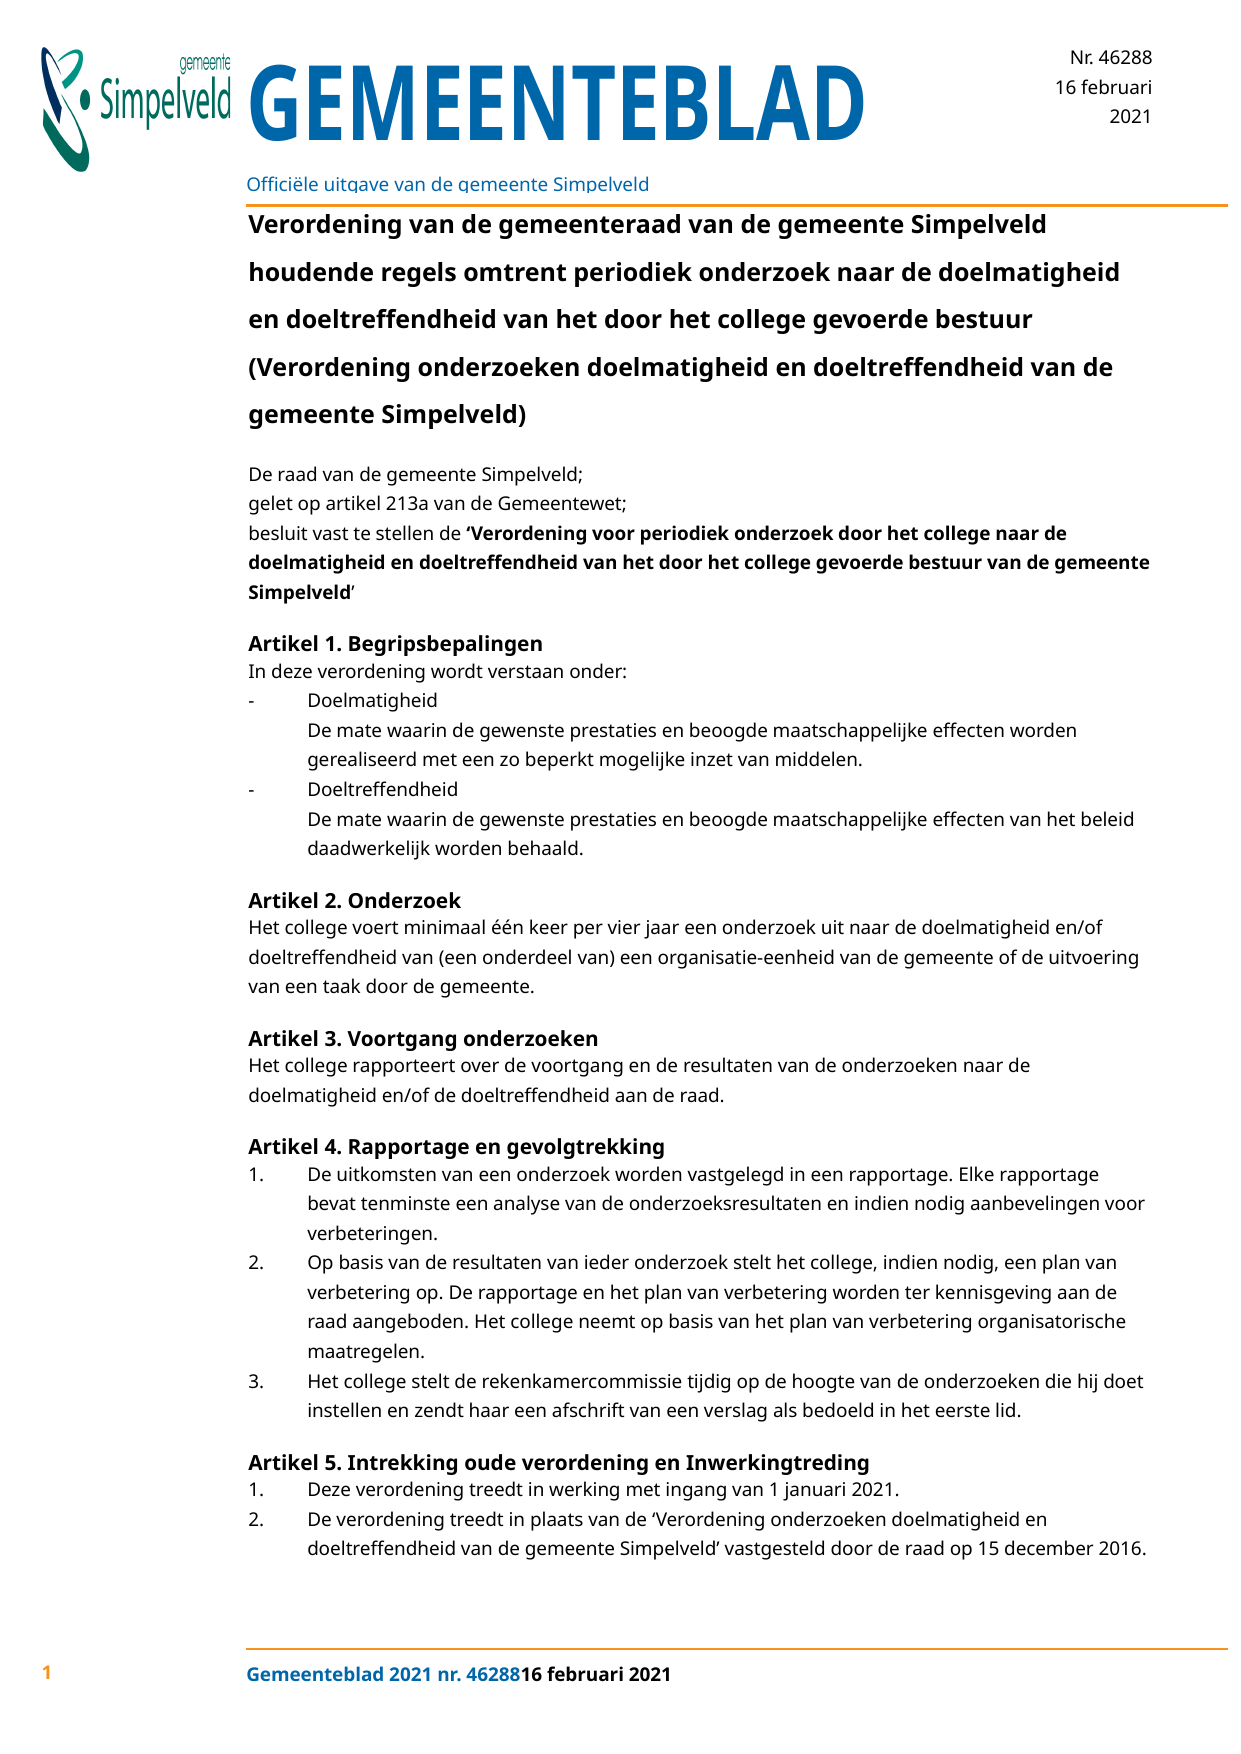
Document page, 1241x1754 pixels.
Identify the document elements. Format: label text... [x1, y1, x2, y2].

list Op basis van de resultaten van ieder onderzoek stelt het college, indien nodig, een plan van verbetering op. De rapportage en het plan van verbetering worden ter kennisgeving aan de raad aangeboden. Het college neemt op basis van het plan van verbetering organisatorische maatregelen. [248, 1249, 1152, 1364]
list Deze verordening treedt in werking met ingang van 1 januari 2021. [248, 1476, 1152, 1502]
text Artikel 2. Onderzoek [248, 886, 1152, 914]
text Artikel 5. Intrekking oude verordening en Inwerkingtreding [248, 1448, 1152, 1476]
text Artikel 4. Rapportage en gevolgtrekking [248, 1132, 1152, 1161]
text Het college voert minimaal één keer per vier jaar een onderzoek uit naar de doelmatigheid en/of doeltreffendheid van (een onderdeel van) een organisatie-eenheid van de gemeente of de uitvoering van een taak door de gemeente. [248, 914, 1152, 999]
text besluit vast te stellen de ‘Verordening voor periodiek onderzoek door het college naar de doelmatigheid en doeltreffendheid van het door het college gevoerde bestuur van de gemeente Simpelveld’ [248, 520, 1152, 605]
text Artikel 3. Voortgang onderzoeken [248, 1024, 1152, 1052]
list De verordening treedt in plaats van de ‘Verordening onderzoeken doelmatigheid en doeltreffendheid van de gemeente Simpelveld’ vastgesteld door de raad op 15 december 2016. [248, 1506, 1152, 1561]
list De uitkomsten van een onderzoek worden vastgelegd in een rapportage. Elke rapportage bevat tenminste een analyse van de onderzoeksresultaten en indien nodig aanbevelingen voor verbeteringen. [248, 1161, 1152, 1246]
text Het college rapporteert over de voortgang en de resultaten van de onderzoeken naar de doelmatigheid en/of de doeltreffendheid aan de raad. [248, 1052, 1152, 1108]
picture [41, 47, 231, 172]
list De mate waarin de gewenste prestaties en beoogde maatschappelijke effecten worden gerealiseerd met een zo beperkt mogelijke inzet van middelen. [248, 717, 1152, 772]
list De mate waarin de gewenste prestaties en beoogde maatschappelijke effecten van het beleid daadwerkelijk worden behaald. [248, 806, 1152, 861]
text gelet op artikel 213a van de Gemeentewet; [248, 490, 1152, 516]
text Artikel 1. Begripsbepalingen [248, 629, 1152, 658]
text De raad van de gemeente Simpelveld; [248, 461, 1152, 486]
list Doelmatigheid [248, 687, 1152, 713]
text In deze verordening wordt verstaan onder: [248, 658, 1152, 684]
text Verordening van de gemeenteraad van de gemeente Simpelveld houdende regels omtrent periodiek onderzoek naar de doelmatigheid en doeltreffendheid van het door het college gevoerde bestuur (Verordening onderzoeken doelmatigheid en doeltreffendheid van de gemeente Simpelveld) [248, 207, 1152, 431]
list Het college stelt de rekenkamercommissie tijdig op de hoogte van de onderzoeken die hij doet instellen en zendt haar een afschrift van een verslag als bedoeld in het eerste lid. [248, 1368, 1152, 1423]
list Doeltreffendheid [248, 776, 1152, 802]
